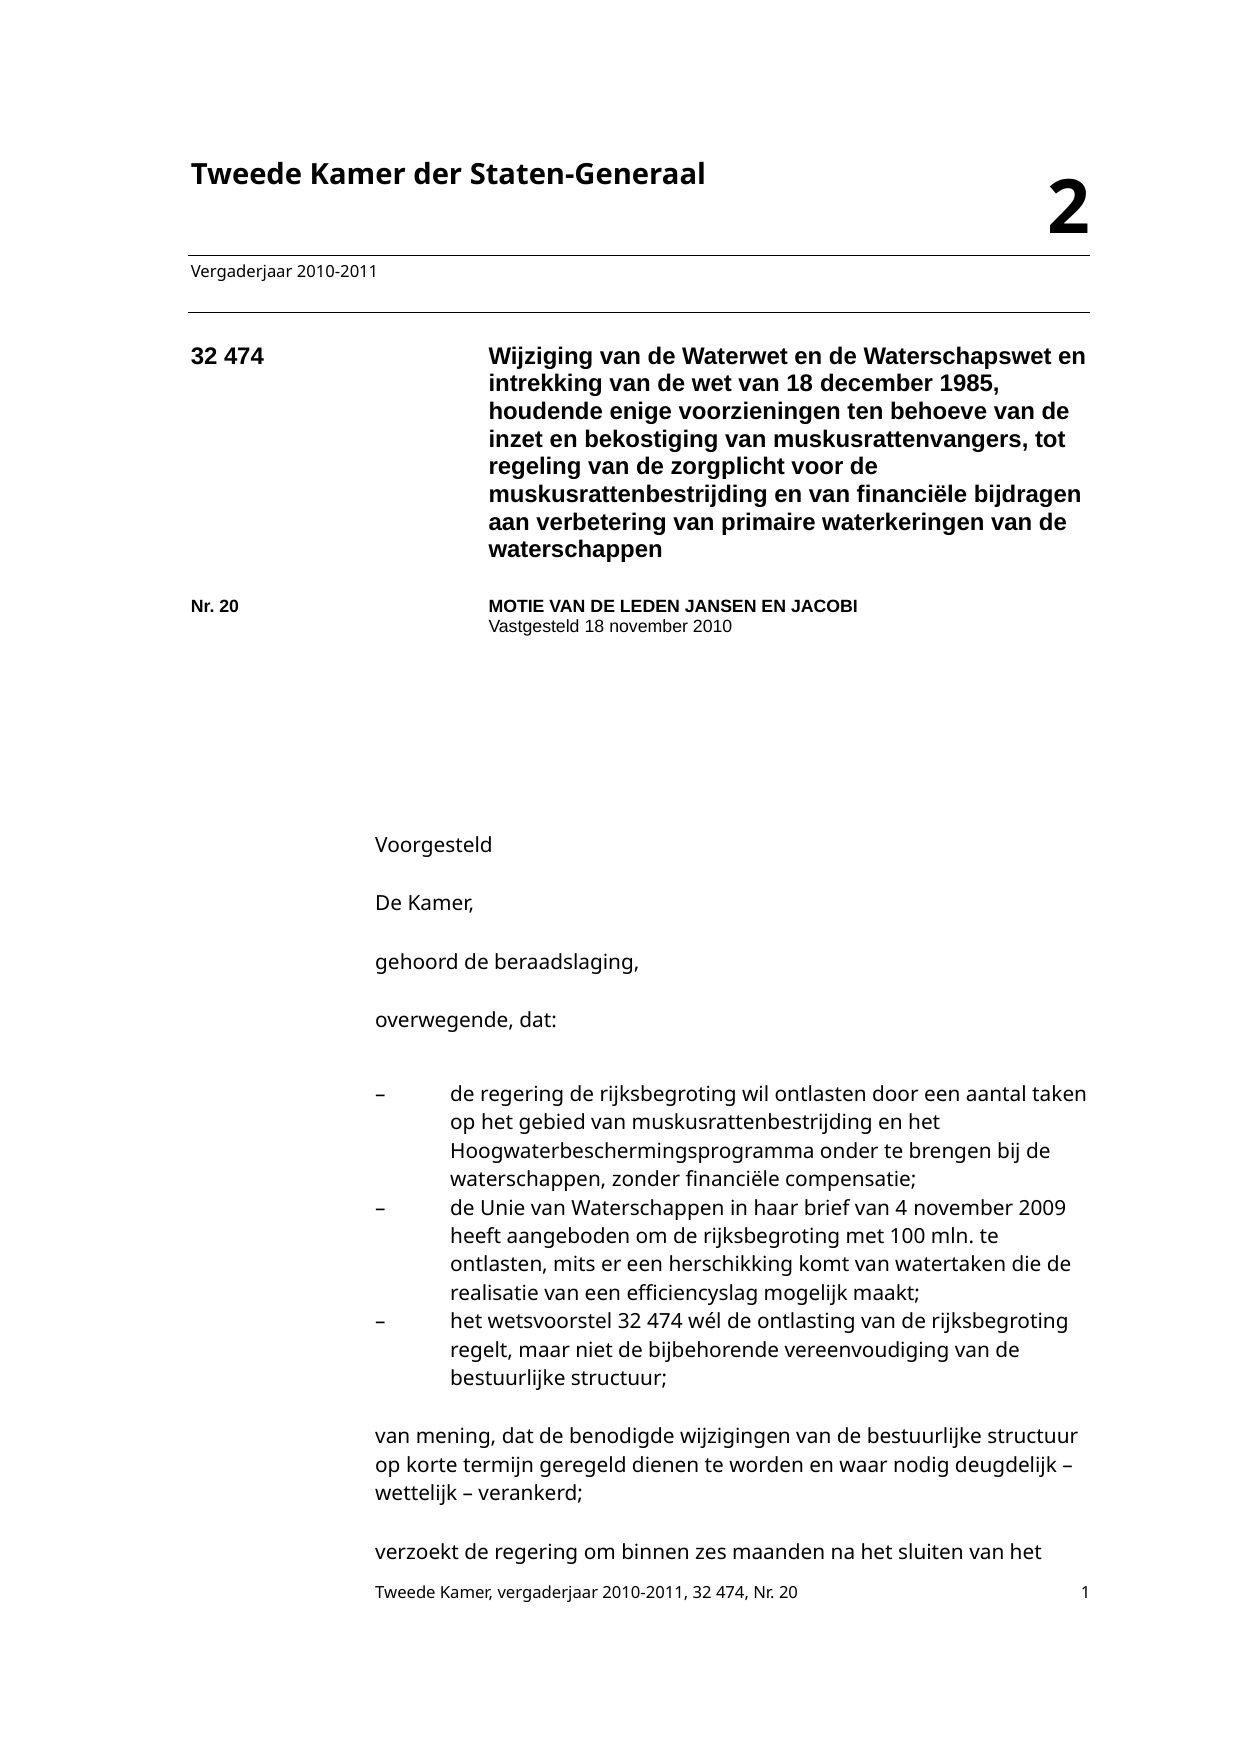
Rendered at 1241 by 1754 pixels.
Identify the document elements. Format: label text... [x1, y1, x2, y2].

list de regering de rijksbegroting wil ontlasten door een aantal taken op het gebied van muskusrattenbestrijding en het Hoogwaterbeschermingsprogramma onder te brengen bij de waterschappen, zonder financiële compensatie; [375, 1079, 1090, 1193]
text gehoord de beraadslaging, [375, 947, 1090, 975]
list het wetsvoorstel 32 474 wél de ontlasting van de rijksbegroting regelt, maar niet de bijbehorende vereenvoudiging van de bestuurlijke structuur; [375, 1306, 1090, 1392]
text verzoekt de regering om binnen zes maanden na het sluiten van het [375, 1537, 1090, 1565]
table_cell Vergaderjaar 2010-2011 [188, 256, 485, 312]
list de Unie van Waterschappen in haar brief van 4 november 2009 heeft aangeboden om de rijksbegroting met 100 mln. te ontlasten, mits er een herschikking komt van watertaken die de realisatie van een efficiencyslag mogelijk maakt; [375, 1193, 1090, 1306]
text van mening, dat de benodigde wijzigingen van de bestuurlijke structuur op korte termijn geregeld dienen te worden en waar nodig deugdelijk – wettelijk – verankerd; [375, 1422, 1090, 1507]
table_cell [485, 256, 1090, 312]
table_cell MOTIE VAN DE LEDEN JANSEN EN JACOBI Vastgesteld 18 november 2010 [485, 593, 1090, 712]
text Voorgesteld [375, 830, 1090, 858]
table_cell [188, 313, 485, 339]
table_header Tweede Kamer der Staten-Generaal [188, 150, 909, 255]
text De Kamer, [375, 888, 1090, 917]
text overwegende, dat: [375, 1005, 1090, 1034]
table_cell Wijziging van de Waterwet en de Waterschapswet en intrekking van de wet van 18 december 1985, houdende enige voorzieningen ten behoeve van de inzet en bekostiging van muskusrattenvangers, tot regeling van de zorgplicht voor de muskusrattenbestrijding en van financiële bijdragen aan verbetering van primaire waterkeringen van de waterschappen [485, 339, 1090, 593]
table_cell 32 474 [188, 339, 485, 593]
table_cell [485, 313, 1090, 339]
table_cell Nr. 20 [188, 593, 485, 712]
table_header 2 [910, 150, 1090, 255]
